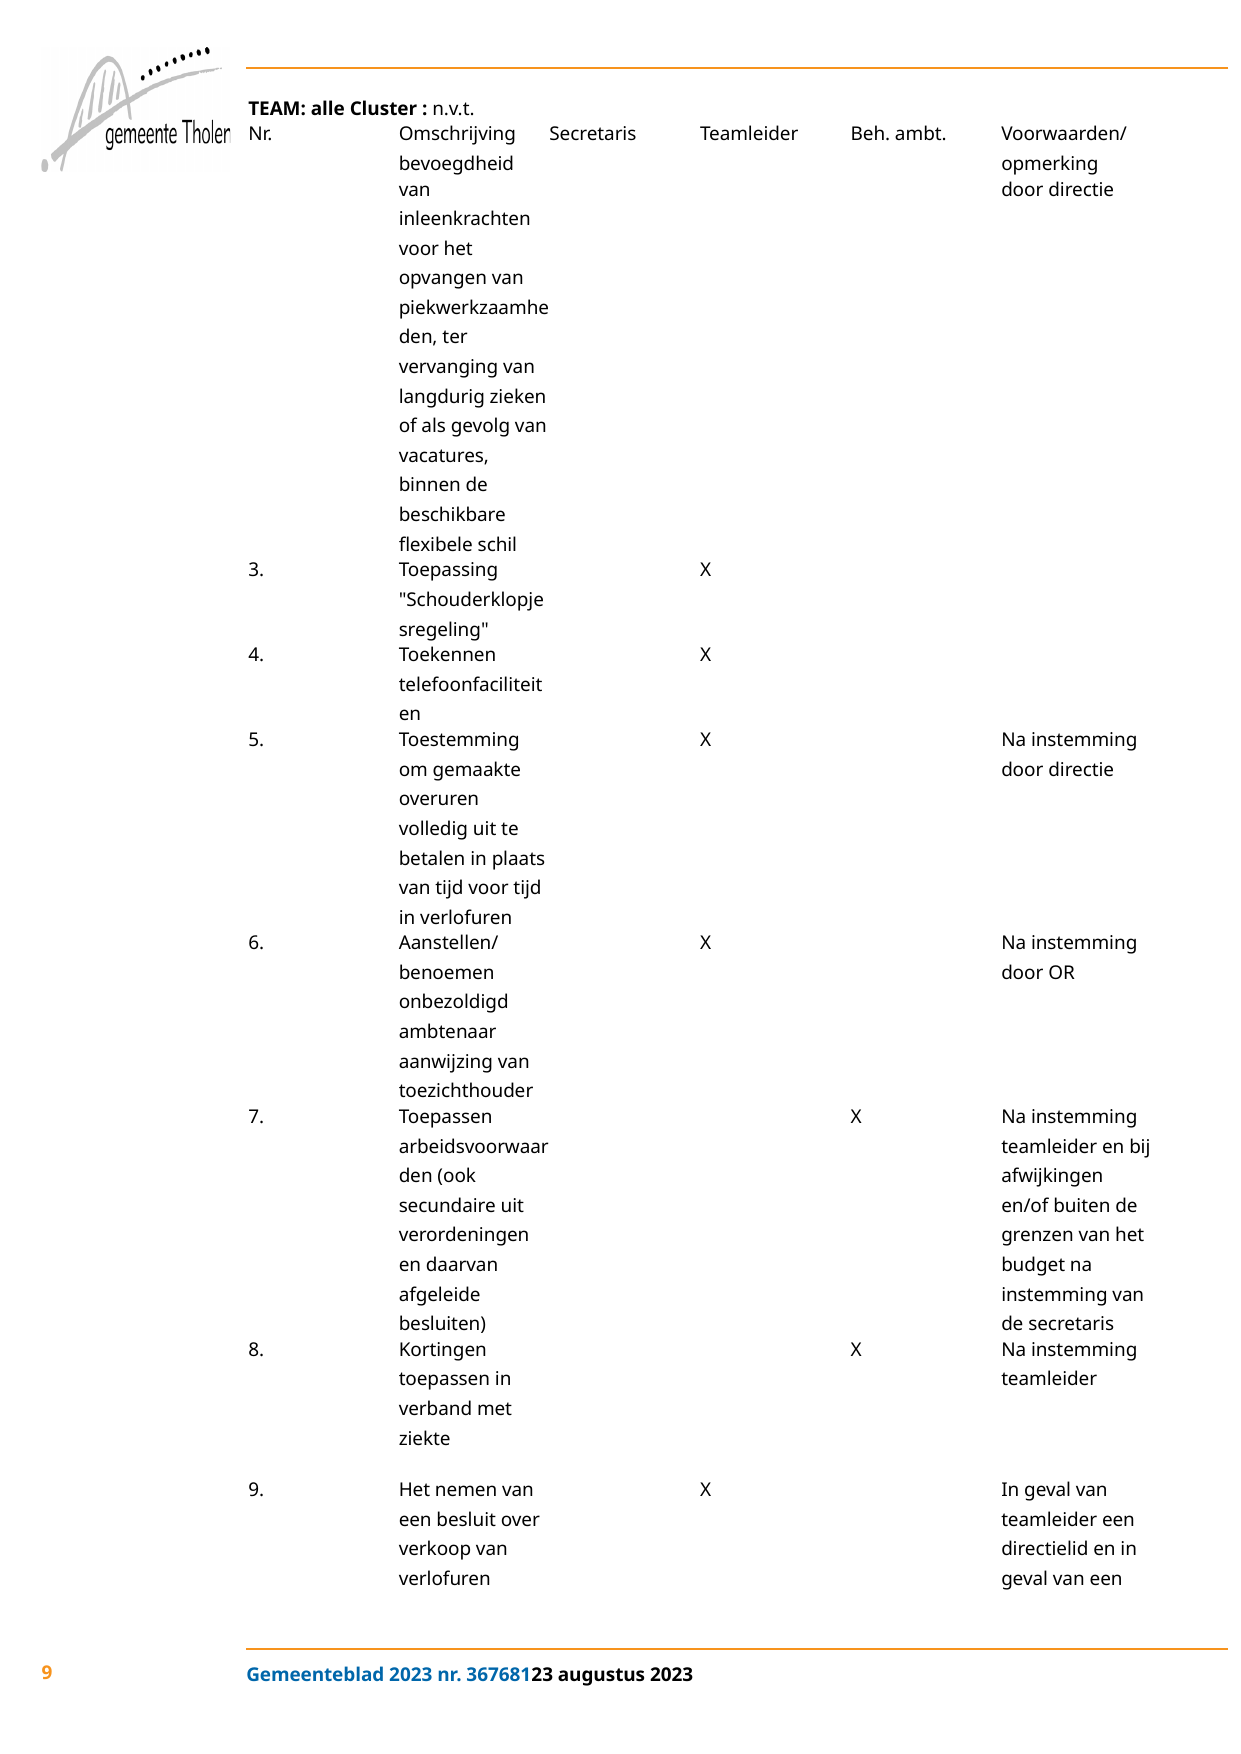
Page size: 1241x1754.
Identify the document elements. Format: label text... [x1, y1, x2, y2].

table_cell Beh. ambt. [850, 121, 1001, 176]
table_cell [248, 1476, 398, 1591]
table_cell [248, 557, 398, 641]
table_cell X [700, 1476, 850, 1591]
table_cell [850, 930, 1001, 1103]
table_cell [700, 1451, 850, 1476]
table_cell [549, 1451, 700, 1476]
table_cell [850, 176, 1001, 557]
table_cell Toepassen arbeidsvoorwaarden (ook secundaire uit verordeningen en daarvan afgeleide besluiten) [399, 1103, 549, 1336]
table_cell door directie [1001, 176, 1152, 557]
table_cell Toestemming om gemaakte overuren volledig uit te betalen in plaats van tijd voor tijd in verlofuren [399, 726, 549, 929]
table_cell Omschrijving bevoegdheid [399, 121, 549, 176]
table_cell van inleenkrachten voor het opvangen van piekwerkzaamheden, ter vervanging van langdurig zieken of als gevolg van vacatures, binnen de beschikbare flexibele schil [399, 176, 549, 557]
table_cell Toepassing "Schouderklopjesregeling" [399, 557, 549, 641]
table_cell X [850, 1336, 1001, 1451]
table_cell Het nemen van een besluit over verkoop van verlofuren [399, 1476, 549, 1591]
table_cell [549, 641, 700, 726]
table_cell Na instemming door directie [1001, 726, 1152, 929]
table_cell Na instemming teamleider en bij afwijkingen en/of buiten de grenzen van het budget na instemming van de secretaris [1001, 1103, 1152, 1336]
table_cell [549, 930, 700, 1103]
table_cell [700, 176, 850, 557]
table_cell Voorwaarden/opmerking [1001, 121, 1152, 176]
table_cell [850, 726, 1001, 929]
table_header TEAM: alle Cluster : n.v.t. [248, 95, 1152, 121]
table_cell [850, 1451, 1001, 1476]
table_cell X [700, 930, 850, 1103]
table_cell [549, 726, 700, 929]
table_cell [248, 1336, 398, 1451]
table_cell [248, 1103, 398, 1336]
table_cell Nr. [248, 121, 398, 176]
table_cell X [700, 726, 850, 929]
table_cell [549, 176, 700, 557]
table_cell X [700, 641, 850, 726]
table_cell X [850, 1103, 1001, 1336]
table_cell [1001, 557, 1152, 641]
table_cell [248, 176, 398, 557]
table_cell [248, 726, 398, 929]
table_cell [1001, 641, 1152, 726]
table_cell Teamleider [700, 121, 850, 176]
table_cell Secretaris [549, 121, 700, 176]
picture [41, 47, 231, 172]
table_cell [850, 1476, 1001, 1591]
table_cell [700, 1103, 850, 1336]
table_cell [248, 1451, 398, 1476]
table_cell [248, 930, 398, 1103]
table_cell Toekennen telefoonfaciliteiten [399, 641, 549, 726]
table_cell In geval van teamleider een directielid en in geval van een [1001, 1476, 1152, 1591]
table_cell Na instemming door OR [1001, 930, 1152, 1103]
table_cell [549, 557, 700, 641]
table_cell [700, 1336, 850, 1451]
table_cell X [700, 557, 850, 641]
table_cell [850, 641, 1001, 726]
table_cell [549, 1336, 700, 1451]
table_cell Kortingen toepassen in verband met ziekte [399, 1336, 549, 1451]
table_cell [850, 557, 1001, 641]
table_cell [248, 641, 398, 726]
table_cell [1001, 1451, 1152, 1476]
table_cell [399, 1451, 549, 1476]
table_cell [549, 1103, 700, 1336]
table_cell Na instemming teamleider [1001, 1336, 1152, 1451]
table_cell [549, 1476, 700, 1591]
table_cell Aanstellen/benoemen onbezoldigd ambtenaar aanwijzing van toezichthouder [399, 930, 549, 1103]
